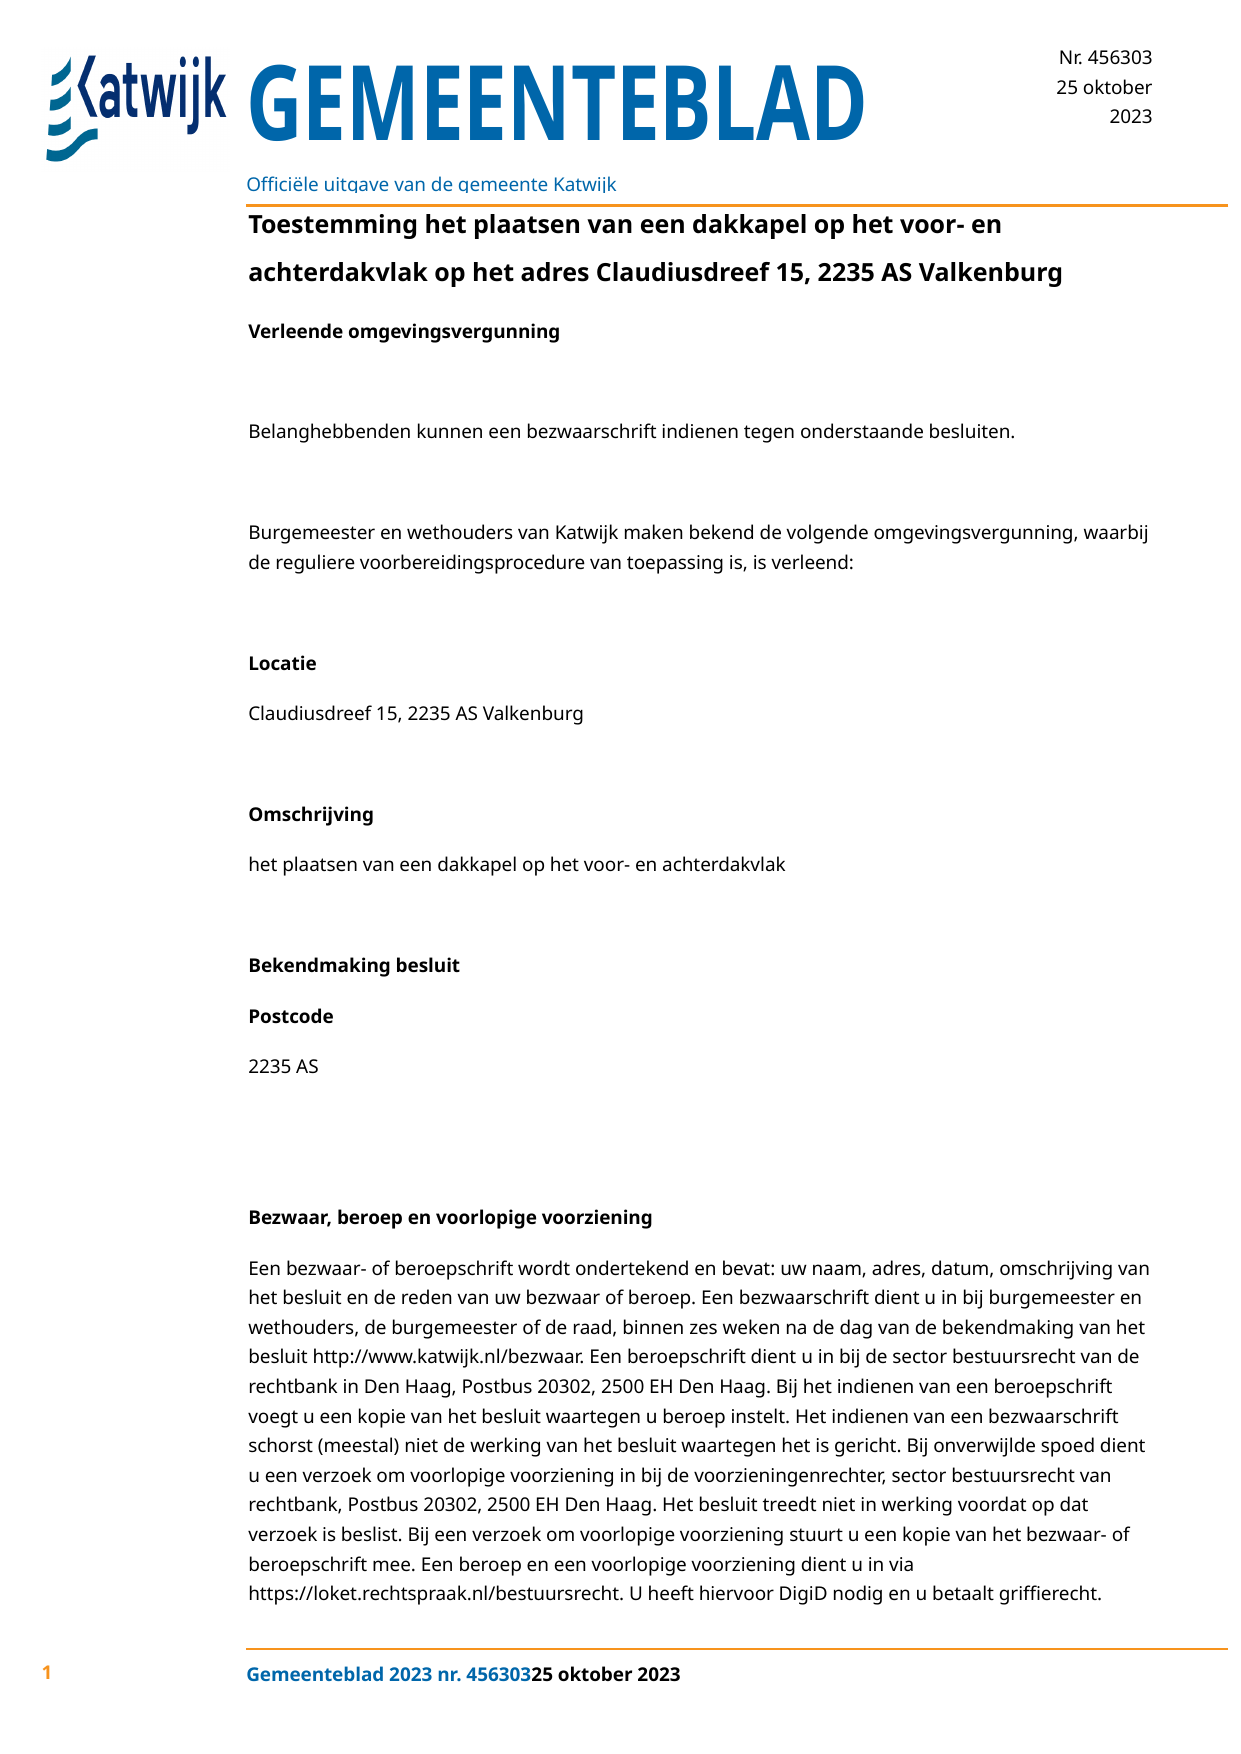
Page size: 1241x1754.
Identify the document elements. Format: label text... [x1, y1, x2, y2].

text Toestemming het plaatsen van een dakkapel op het voor- en achterdakvlak op het adres Claudiusdreef 15, 2235 AS Valkenburg [248, 207, 1152, 288]
text 2235 AS [248, 1053, 1152, 1079]
text Bezwaar, beroep en voorlopige voorziening [248, 1204, 1152, 1230]
text Locatie [248, 650, 1152, 676]
text Burgemeester en wethouders van Katwijk maken bekend de volgende omgevingsvergunning, waarbij de reguliere voorbereidingsprocedure van toepassing is, is verleend: [248, 519, 1152, 575]
text Omschrijving [248, 801, 1152, 827]
text Verleende omgevingsvergunning [248, 318, 1152, 344]
text Claudiusdreef 15, 2235 AS Valkenburg [248, 700, 1152, 726]
text Postcode [248, 1003, 1152, 1029]
picture [41, 47, 231, 172]
text Een bezwaar- of beroepschrift wordt ondertekend en bevat: uw naam, adres, datum, omschrijving van het besluit en de reden van uw bezwaar of beroep. Een bezwaarschrift dient u in bij burgemeester en wethouders, de burgemeester of de raad, binnen zes weken na de dag van de bekendmaking van het besluit http://www.katwijk.nl/bezwaar. Een beroepschrift dient u in bij de sector bestuursrecht van de rechtbank in Den Haag, Postbus 20302, 2500 EH Den Haag. Bij het indienen van een beroepschrift voegt u een kopie van het besluit waartegen u beroep instelt. Het indienen van een bezwaarschrift schorst (meestal) niet de werking van het besluit waartegen het is gericht. Bij onverwijlde spoed dient u een verzoek om voorlopige voorziening in bij de voorzieningenrechter, sector bestuursrecht van rechtbank, Postbus 20302, 2500 EH Den Haag. Het besluit treedt niet in werking voordat op dat verzoek is beslist. Bij een verzoek om voorlopige voorziening stuurt u een kopie van het bezwaar- of beroepschrift mee. Een beroep en een voorlopige voorziening dient u in via https://loket.rechtspraak.nl/bestuursrecht. U heeft hiervoor DigiD nodig en u betaalt griffierecht. [248, 1255, 1152, 1606]
text het plaatsen van een dakkapel op het voor- en achterdakvlak [248, 852, 1152, 877]
text Bekendmaking besluit [248, 952, 1152, 978]
text Belanghebbenden kunnen een bezwaarschrift indienen tegen onderstaande besluiten. [248, 419, 1152, 444]
